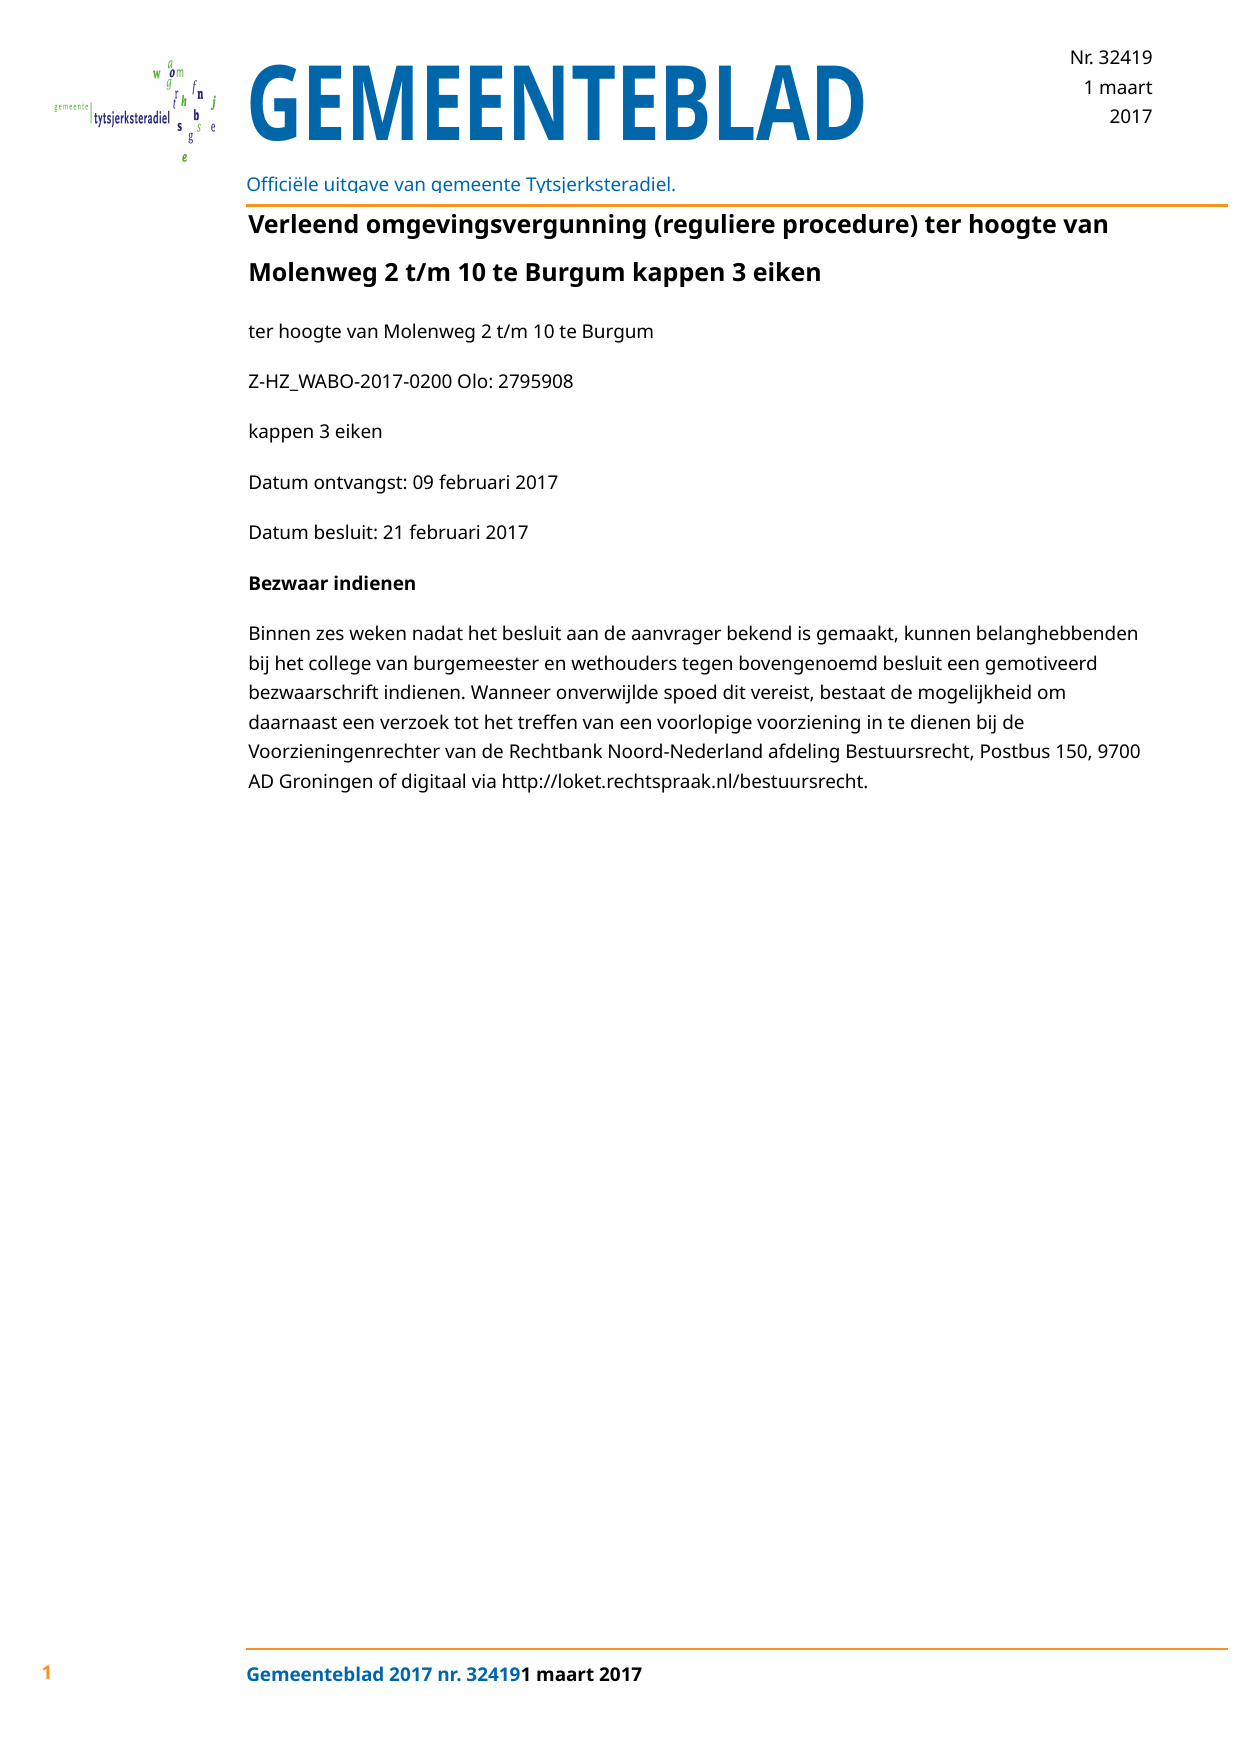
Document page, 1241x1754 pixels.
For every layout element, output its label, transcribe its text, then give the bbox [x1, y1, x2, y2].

text Z-HZ_WABO-2017-0200 Olo: 2795908 [248, 368, 1152, 394]
text Verleend omgevingsvergunning (reguliere procedure) ter hoogte van Molenweg 2 t/m 10 te Burgum kappen 3 eiken [248, 207, 1152, 288]
text Datum ontvangst: 09 februari 2017 [248, 469, 1152, 495]
text kappen 3 eiken [248, 419, 1152, 444]
text ter hoogte van Molenweg 2 t/m 10 te Burgum [248, 318, 1152, 344]
text Bezwaar indienen [248, 570, 1152, 596]
text Binnen zes weken nadat het besluit aan de aanvrager bekend is gemaakt, kunnen belanghebbenden bij het college van burgemeester en wethouders tegen bovengenoemd besluit een gemotiveerd bezwaarschrift indienen. Wanneer onverwijlde spoed dit vereist, bestaat de mogelijkheid om daarnaast een verzoek tot het treffen van een voorlopige voorziening in te dienen bij de Voorzieningenrechter van de Rechtbank Noord-Nederland afdeling Bestuursrecht, Postbus 150, 9700 AD Groningen of digitaal via http://loket.rechtspraak.nl/bestuursrecht. [248, 620, 1152, 794]
text Datum besluit: 21 februari 2017 [248, 519, 1152, 545]
picture [41, 47, 231, 172]
